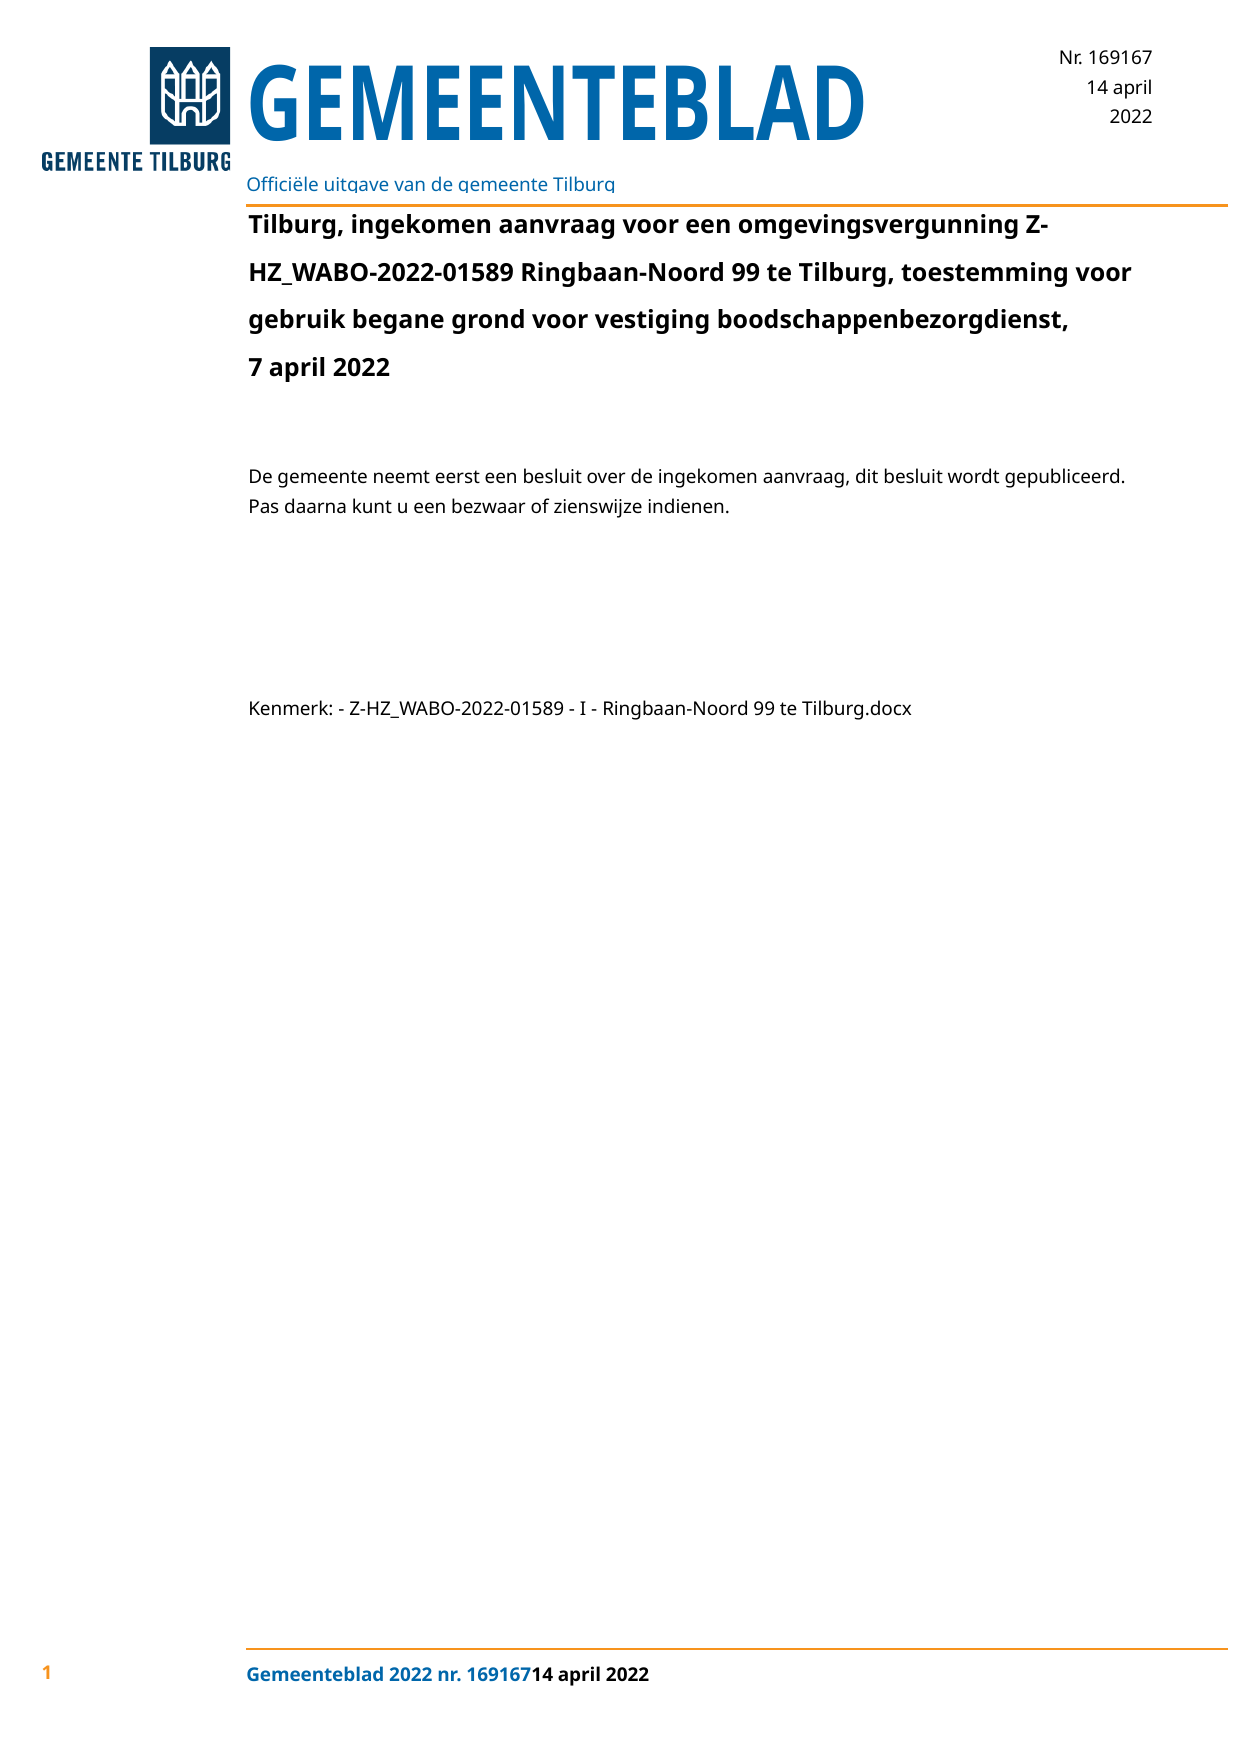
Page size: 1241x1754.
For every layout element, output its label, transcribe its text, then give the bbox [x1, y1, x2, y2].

text De gemeente neemt eerst een besluit over de ingekomen aanvraag, dit besluit wordt gepubliceerd. Pas daarna kunt u een bezwaar of zienswijze indienen. [248, 463, 1152, 519]
text Kenmerk: - Z-HZ_WABO-2022-01589 - I - Ringbaan-Noord 99 te Tilburg.docx [248, 695, 1152, 721]
text Tilburg, ingekomen aanvraag voor een omgevingsvergunning Z-HZ_WABO-2022-01589 Ringbaan-Noord 99 te Tilburg, toestemming voor gebruik begane grond voor vestiging boodschappenbezorgdienst, 7 april 2022 [248, 207, 1152, 384]
picture [41, 47, 231, 172]
